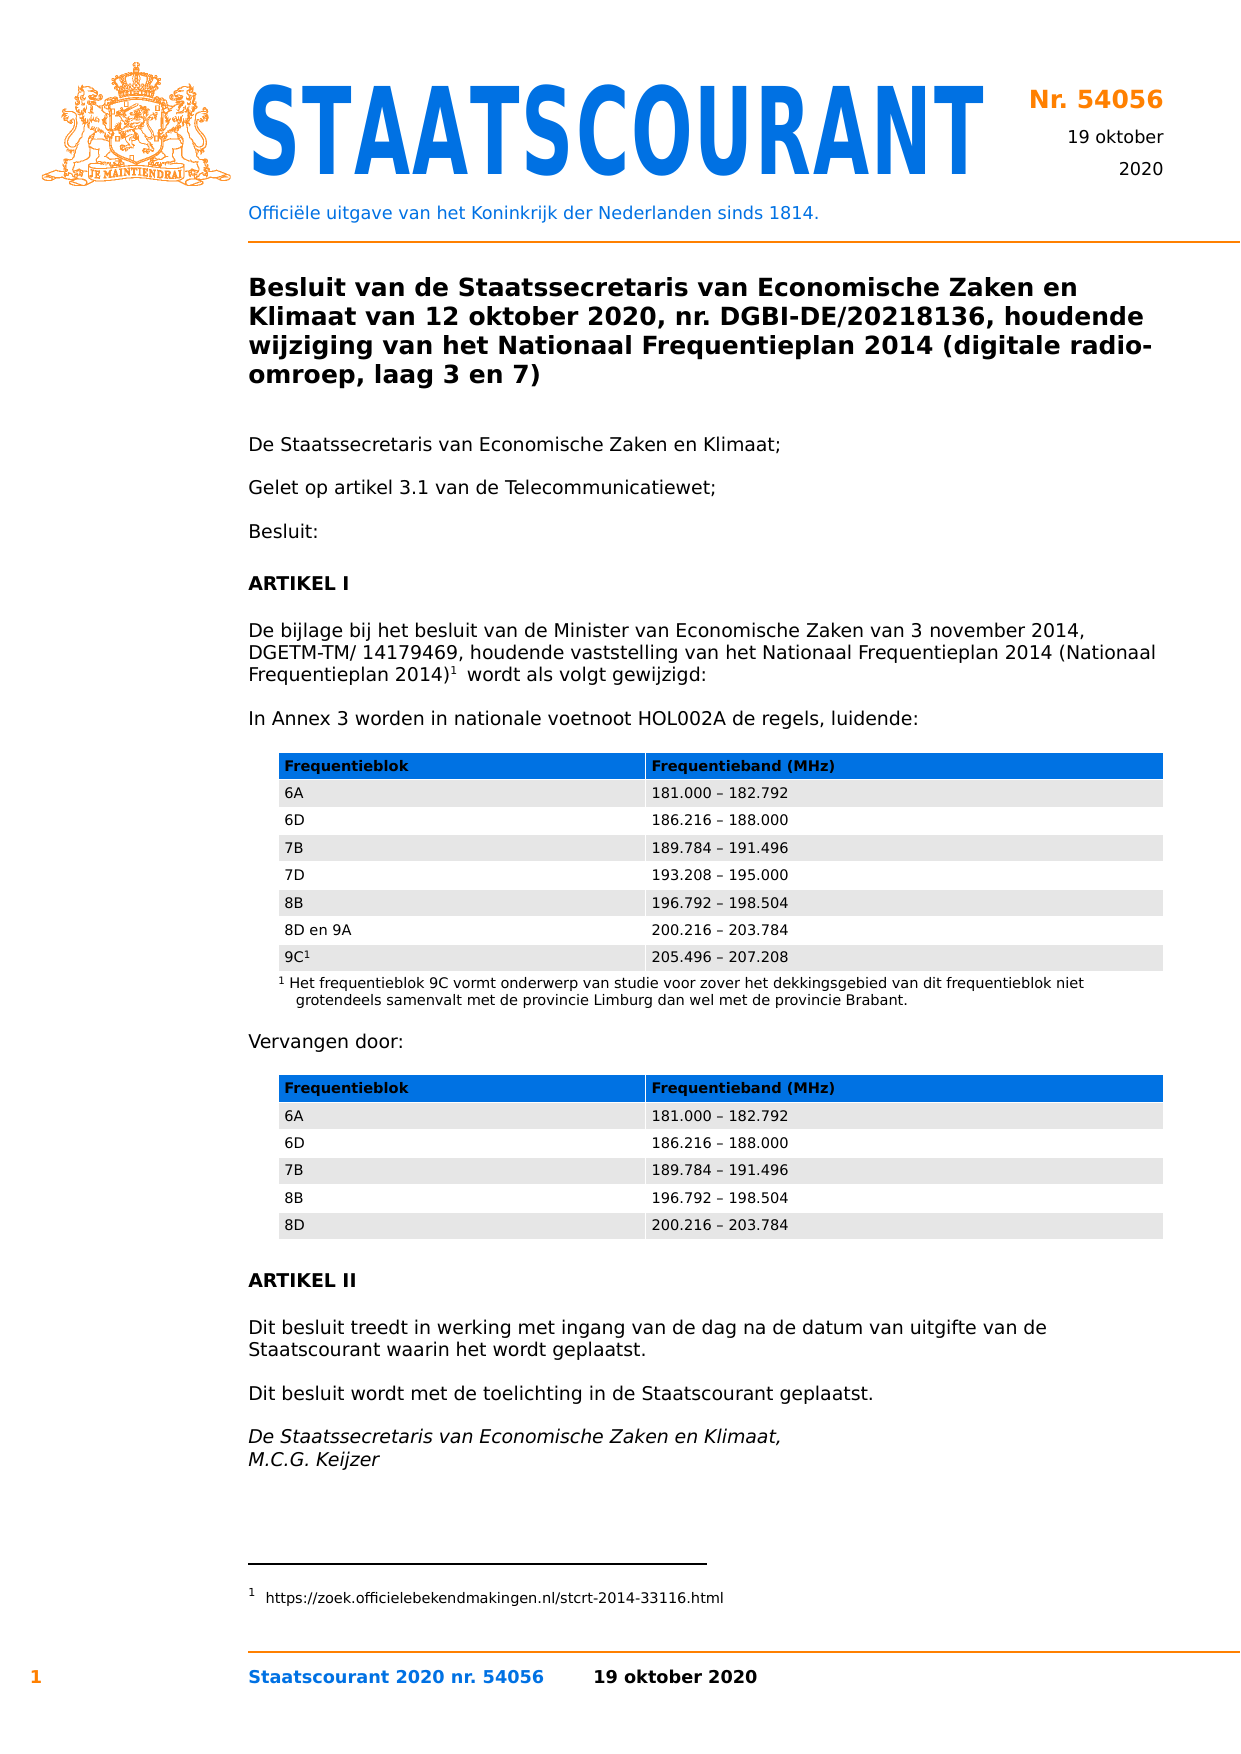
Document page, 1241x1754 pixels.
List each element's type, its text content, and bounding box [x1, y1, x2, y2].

table_cell 186.216 – 188.000 [646, 1130, 1163, 1157]
subtitle ARTIKEL II [248, 1270, 1163, 1292]
text De bijlage bij het besluit van de Minister van Economische Zaken van 3 november 2014, DGETM-TM/ 14179469, houdende vaststelling van het Nationaal Frequentieplan 2014 (Nationaal Frequentieplan 2014) wordt als volgt gewijzigd: [248, 620, 1163, 686]
table_cell 7D [279, 863, 645, 889]
table_cell 186.216 – 188.000 [646, 808, 1163, 834]
table_cell 200.216 – 203.784 [646, 1213, 1163, 1239]
text Dit besluit wordt met de toelichting in de Staatscourant geplaatst. [248, 1383, 1163, 1404]
table_cell 8D en 9A [279, 917, 645, 943]
table_header Frequentieband (MHz) [646, 753, 1163, 779]
text In Annex 3 worden in nationale voetnoot HOL002A de regels, luidende: [248, 708, 1163, 730]
table_header Frequentieblok [279, 753, 645, 779]
table_cell 205.496 – 207.208 [646, 945, 1163, 971]
table_cell 1 Het frequentieblok 9C vormt onderwerp van studie voor zover het dekkingsgebied van dit frequentieblok niet grotendeels samenvalt met de provincie Limburg dan wel met de provincie Brabant. [278, 972, 1163, 1009]
subtitle ARTIKEL I [248, 573, 1163, 595]
table_cell 196.792 – 198.504 [646, 1185, 1163, 1211]
text Dit besluit treedt in werking met ingang van de dag na de datum van uitgifte van de Staatscourant waarin het wordt geplaatst. [248, 1317, 1163, 1361]
table_cell 6A [279, 1103, 645, 1129]
table_header [25, 62, 248, 241]
table_cell 2020 [998, 153, 1240, 203]
table_cell 8D [279, 1213, 645, 1239]
table_header Nr. 54056 [998, 62, 1240, 121]
table_header Frequentieband (MHz) [646, 1075, 1163, 1102]
table_cell 6D [279, 1130, 645, 1157]
table_cell 7B [279, 835, 645, 861]
table_cell Officiële uitgave van het Koninkrijk der Nederlanden sinds 1814. [248, 203, 1240, 241]
table_cell 200.216 – 203.784 [646, 917, 1163, 943]
text De Staatssecretaris van Economische Zaken en Klimaat; [248, 433, 1163, 455]
table_header Frequentieblok [279, 1075, 645, 1102]
table_cell 193.208 – 195.000 [646, 863, 1163, 889]
table_cell 189.784 – 191.496 [646, 1158, 1163, 1184]
text https://zoek.officielebekendmakingen.nl/stcrt-2014-33116.html [248, 1586, 1163, 1608]
table_cell 9C1 [279, 945, 645, 971]
subtitle Besluit van de Staatssecretaris van Economische Zaken en Klimaat van 12 oktober 2020, nr. DGBI-DE/20218136, houdende wijziging van het Nationaal Frequentieplan 2014 (digitale radio-omroep, laag 3 en 7) [248, 273, 1163, 390]
table_header STAATSCOURANT [248, 62, 998, 203]
table_cell 7B [279, 1158, 645, 1184]
text Besluit: [248, 521, 1163, 543]
text De Staatssecretaris van Economische Zaken en Klimaat, M.C.G. Keijzer [248, 1426, 1163, 1470]
text Vervangen door: [248, 1031, 1163, 1052]
text Gelet op artikel 3.1 van de Telecommunicatiewet; [248, 477, 1163, 499]
table_cell 181.000 – 182.792 [646, 1103, 1163, 1129]
table_cell 196.792 – 198.504 [646, 890, 1163, 916]
table_cell 8B [279, 1185, 645, 1211]
table_cell 19 oktober [998, 121, 1240, 153]
table_cell 6A [279, 780, 645, 807]
table_cell 189.784 – 191.496 [646, 835, 1163, 861]
table_cell 8B [279, 890, 645, 916]
table_cell 6D [279, 808, 645, 834]
picture [41, 62, 231, 186]
table_cell 181.000 – 182.792 [646, 780, 1163, 807]
